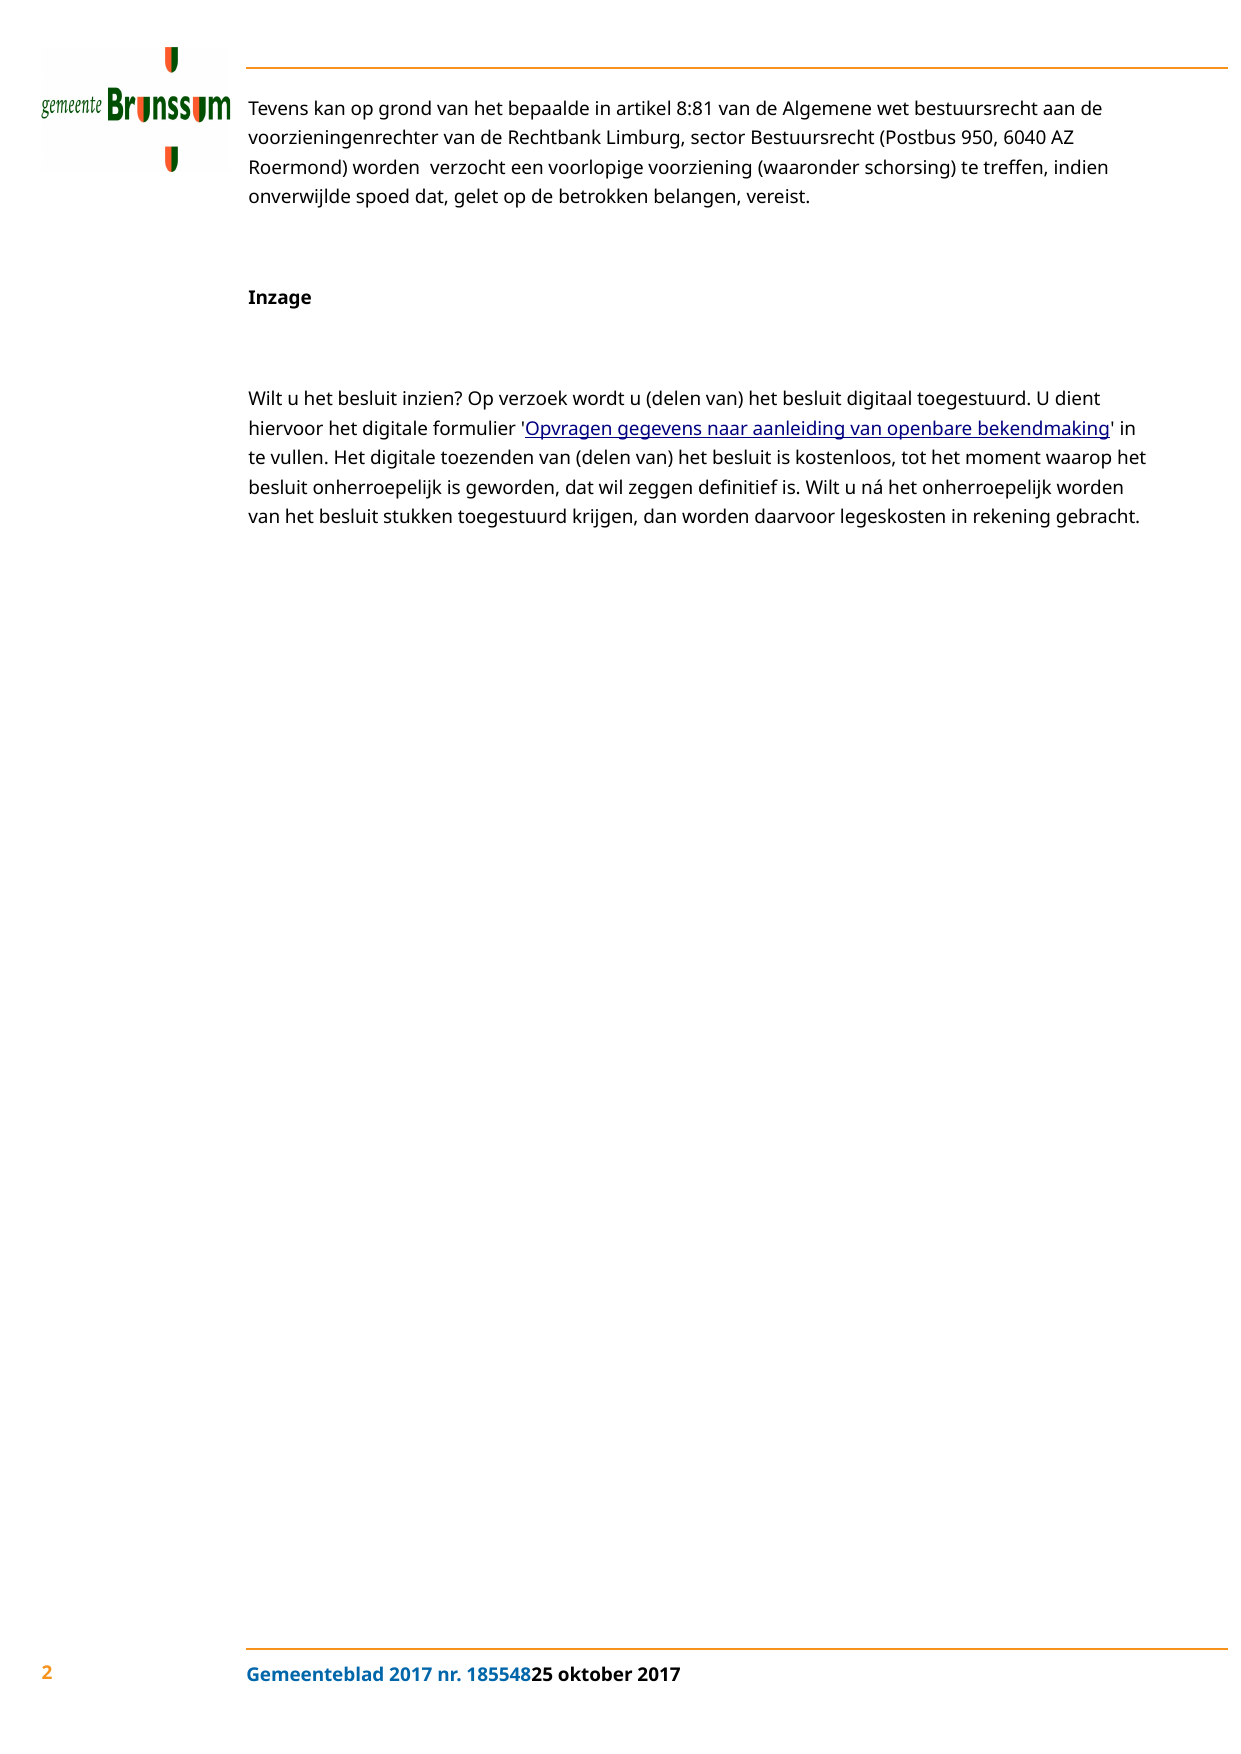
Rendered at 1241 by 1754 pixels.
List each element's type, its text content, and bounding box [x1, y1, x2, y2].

picture [41, 47, 231, 172]
text Inzage [248, 284, 1152, 310]
text Tevens kan op grond van het bepaalde in artikel 8:81 van de Algemene wet bestuursrecht aan de voorzieningenrechter van de Rechtbank Limburg, sector Bestuursrecht (Postbus 950, 6040 AZ Roermond) worden verzocht een voorlopige voorziening (waaronder schorsing) te treffen, indien onverwijlde spoed dat, gelet op de betrokken belangen, vereist. [248, 95, 1152, 209]
text Wilt u het besluit inzien? Op verzoek wordt u (delen van) het besluit digitaal toegestuurd. U dient hiervoor het digitale formulier 'Opvragen gegevens naar aanleiding van openbare bekendmaking' in te vullen. Het digitale toezenden van (delen van) het besluit is kostenloos, tot het moment waarop het besluit onherroepelijk is geworden, dat wil zeggen definitief is. Wilt u ná het onherroepelijk worden van het besluit stukken toegestuurd krijgen, dan worden daarvoor legeskosten in rekening gebracht. [248, 385, 1152, 529]
